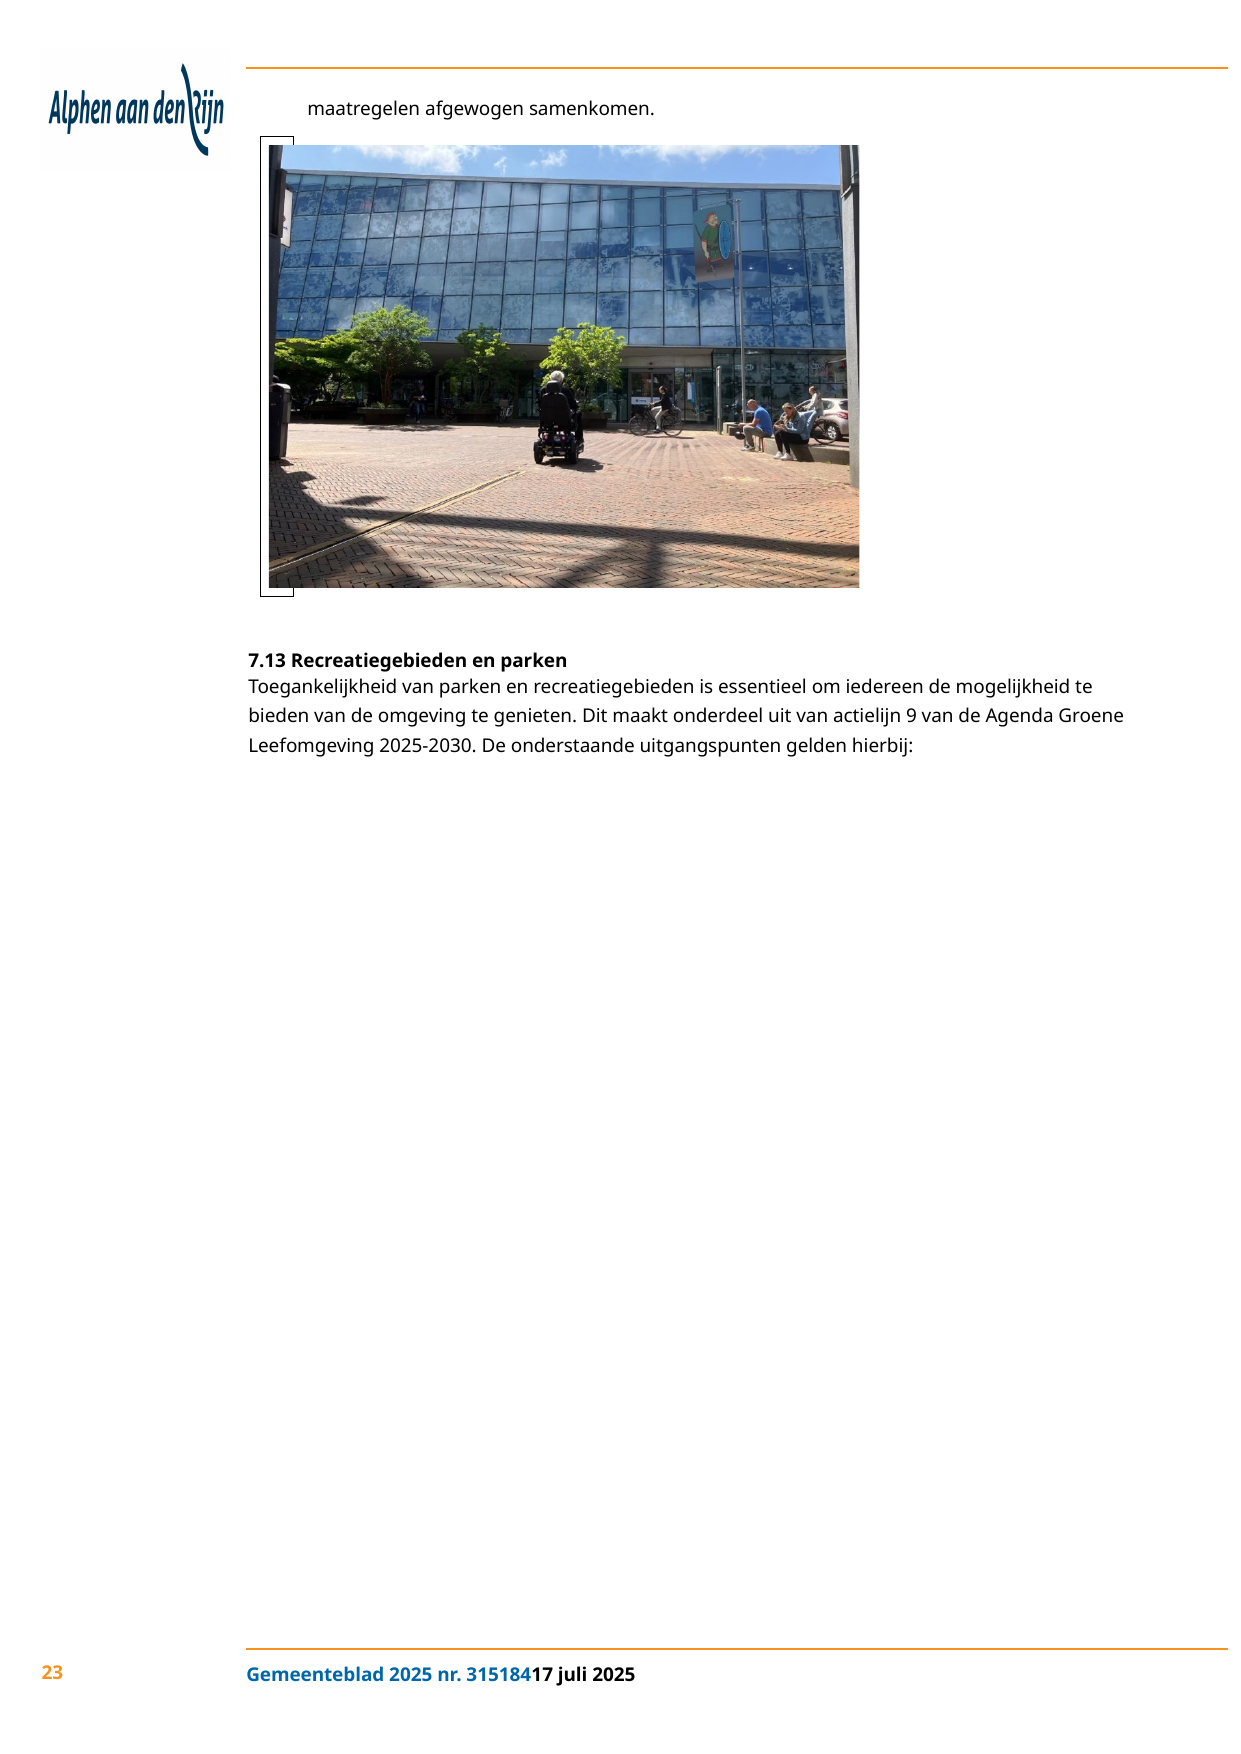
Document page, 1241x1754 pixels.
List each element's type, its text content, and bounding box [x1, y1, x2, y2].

text Toegankelijkheid van parken en recreatiegebieden is essentieel om iedereen de mogelijkheid te bieden van de omgeving te genieten. Dit maakt onderdeel uit van actielijn 9 van de Agenda Groene Leefomgeving 2025-2030. De onderstaande uitgangspunten gelden hierbij: [248, 673, 1152, 758]
picture [41, 47, 231, 172]
list maatregelen afgewogen samenkomen. [248, 95, 1152, 121]
picture [268, 145, 860, 588]
text 7.13 Recreatiegebieden en parken [248, 647, 1152, 673]
